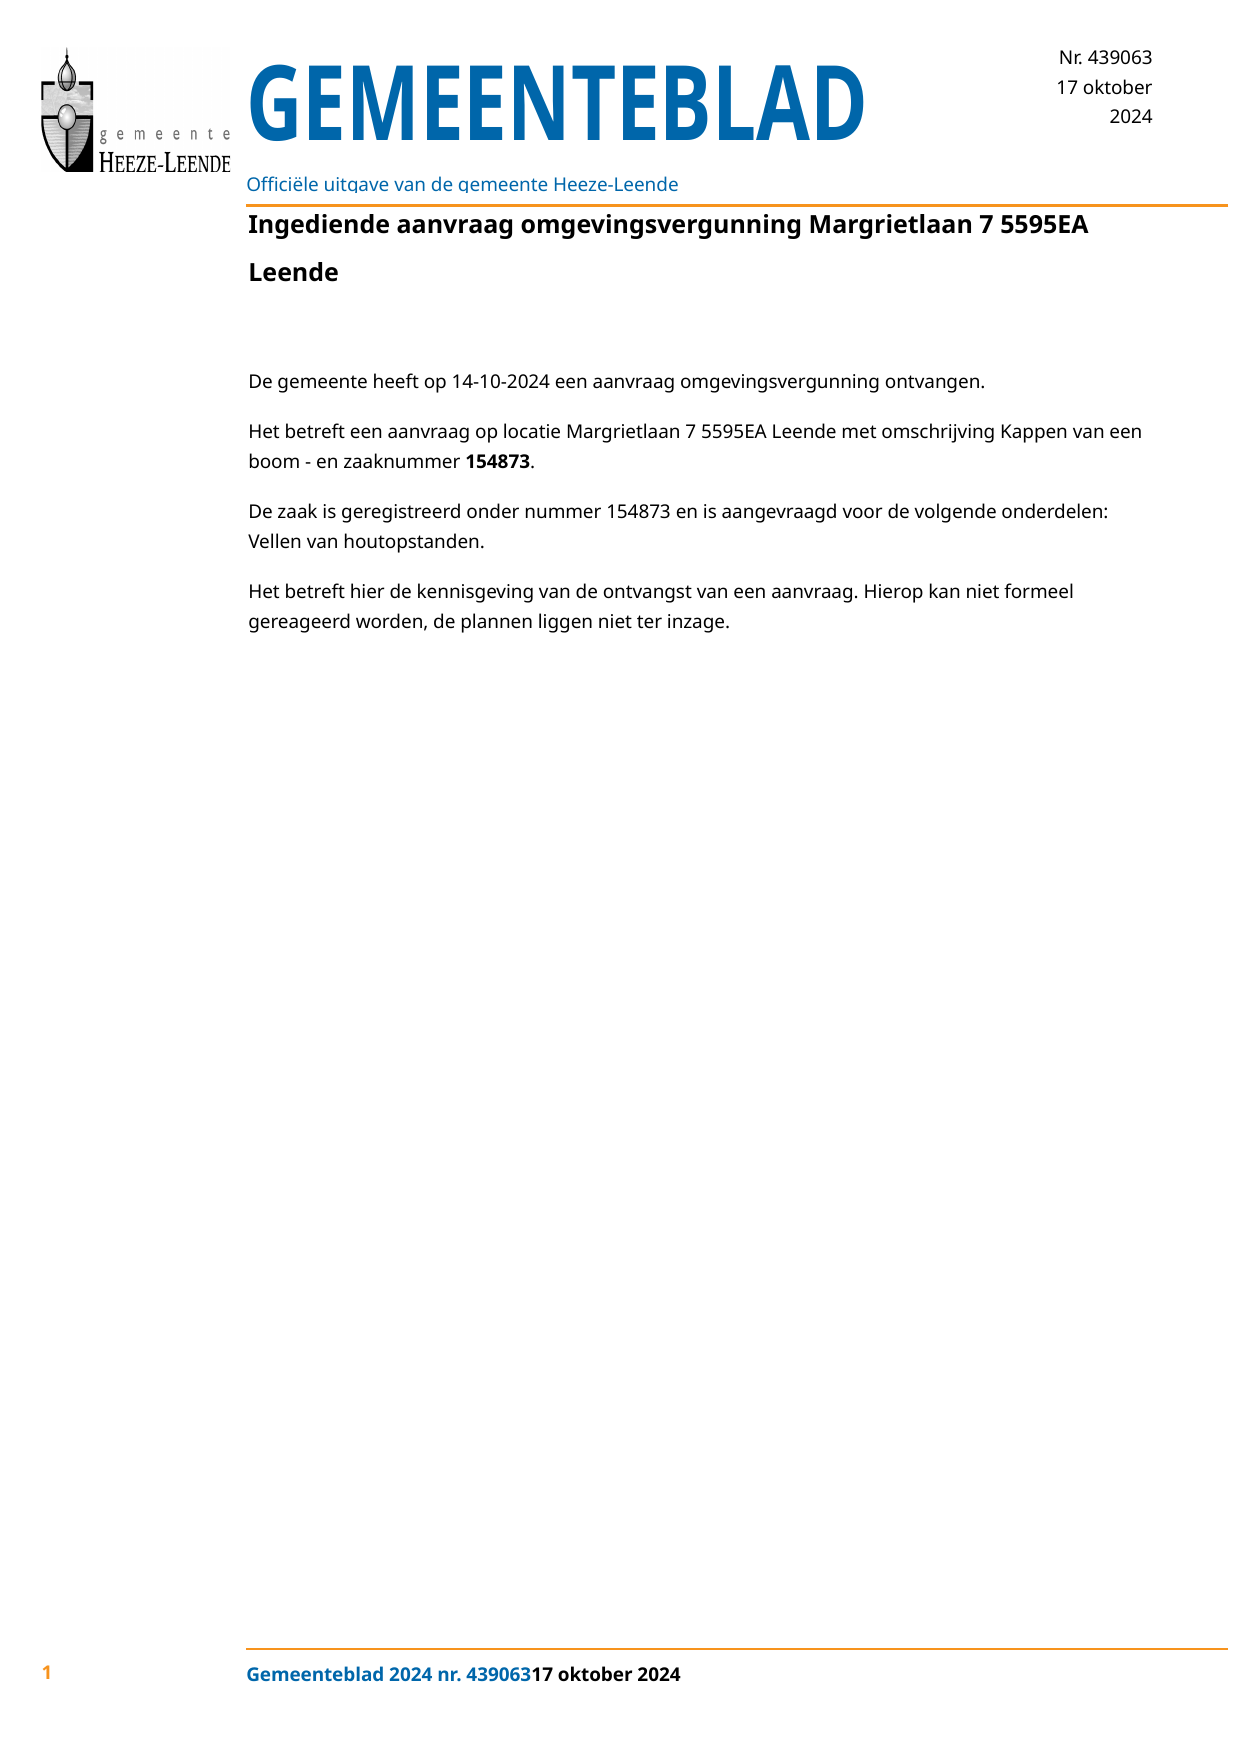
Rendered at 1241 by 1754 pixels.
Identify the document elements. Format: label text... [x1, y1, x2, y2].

text Ingediende aanvraag omgevingsvergunning Margrietlaan 7 5595EA Leende [248, 207, 1152, 288]
picture [41, 47, 231, 172]
text Het betreft hier de kennisgeving van de ontvangst van een aanvraag. Hierop kan niet formeel gereageerd worden, de plannen liggen niet ter inzage. [248, 579, 1152, 634]
text De gemeente heeft op 14-10-2024 een aanvraag omgevingsvergunning ontvangen. [248, 368, 1152, 394]
text Het betreft een aanvraag op locatie Margrietlaan 7 5595EA Leende met omschrijving Kappen van een boom - en zaaknummer 154873. [248, 419, 1152, 474]
text De zaak is geregistreerd onder nummer 154873 en is aangevraagd voor de volgende onderdelen: Vellen van houtopstanden. [248, 499, 1152, 554]
